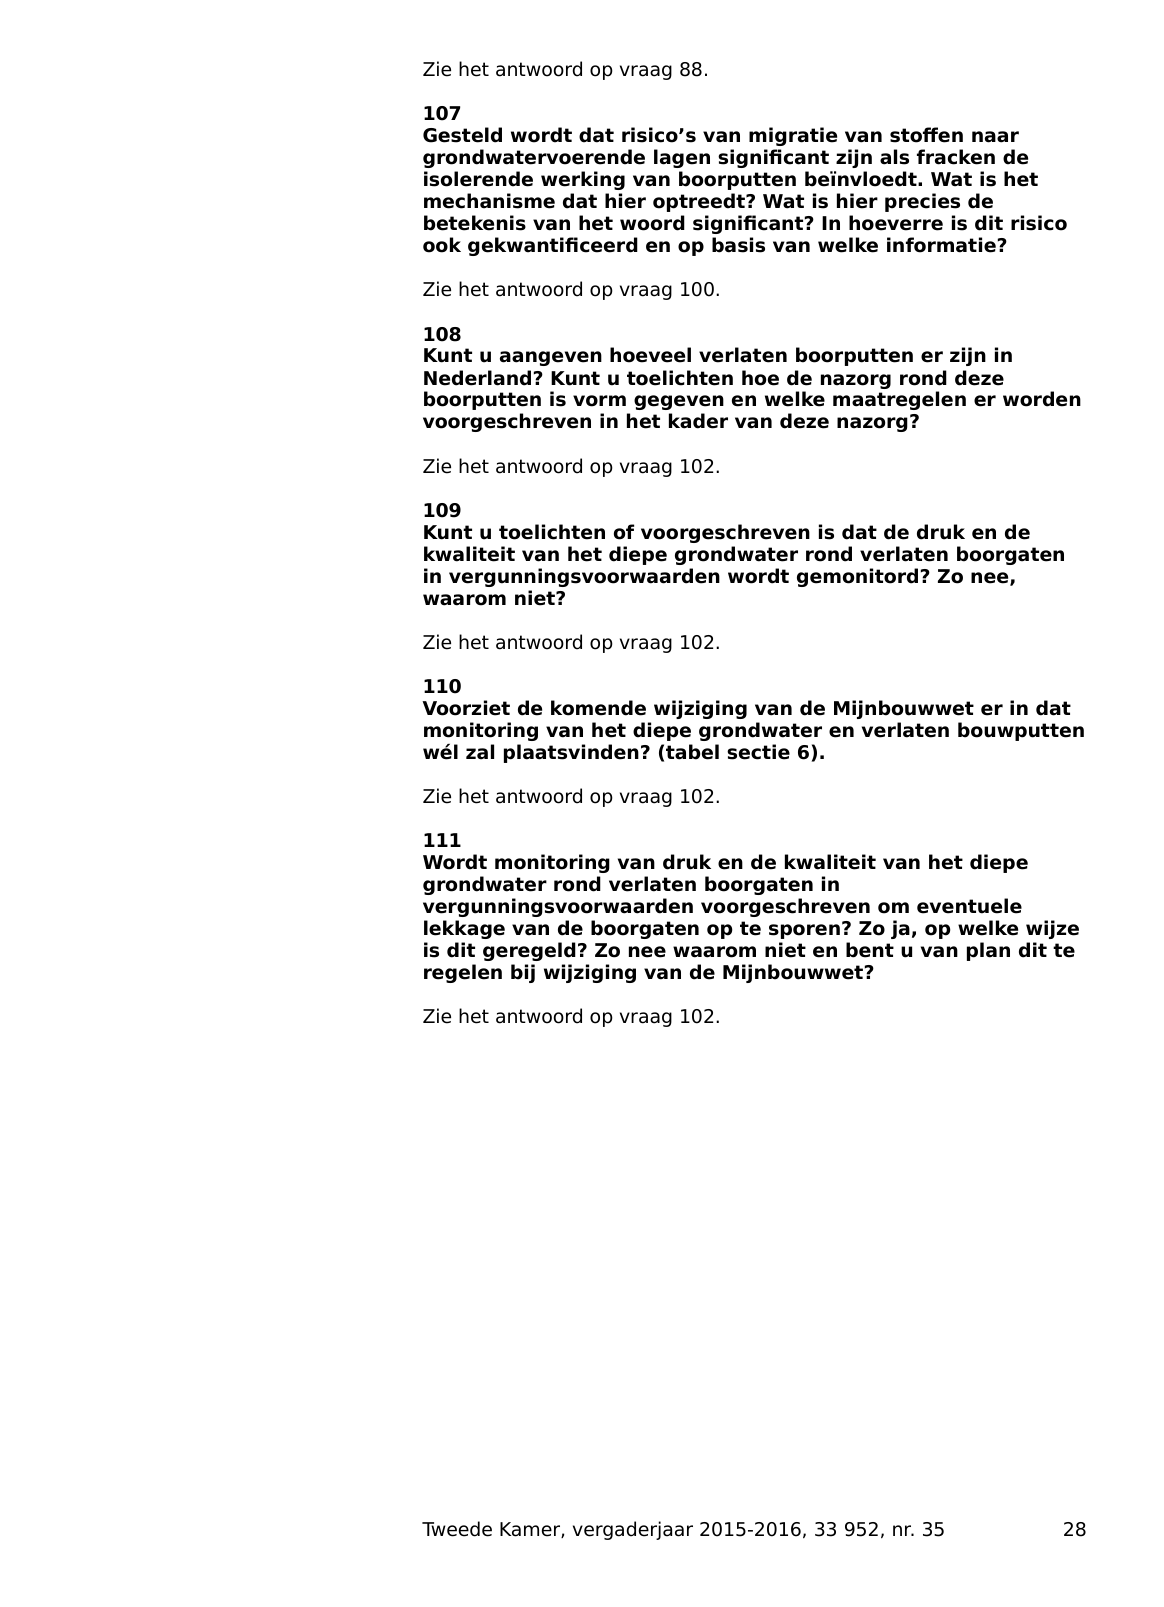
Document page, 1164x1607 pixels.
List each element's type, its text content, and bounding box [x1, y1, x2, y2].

text Zie het antwoord op vraag 102. [422, 632, 1087, 654]
text Zie het antwoord op vraag 102. [422, 786, 1087, 808]
text 107 [422, 103, 1087, 125]
text Zie het antwoord op vraag 102. [422, 1006, 1087, 1028]
text 108 [422, 323, 1087, 345]
text 109 [422, 500, 1087, 522]
text Gesteld wordt dat risico’s van migratie van stoffen naar grondwatervoerende lagen significant zijn als fracken de isolerende werking van boorputten beïnvloedt. Wat is het mechanisme dat hier optreedt? Wat is hier precies de betekenis van het woord significant? In hoeverre is dit risico ook gekwantificeerd en op basis van welke informatie? [422, 125, 1087, 257]
text Zie het antwoord op vraag 88. [422, 59, 1087, 81]
text 110 [422, 676, 1087, 698]
text 111 [422, 830, 1087, 852]
text Voorziet de komende wijziging van de Mijnbouwwet er in dat monitoring van het diepe grondwater en verlaten bouwputten wél zal plaatsvinden? (tabel sectie 6). [422, 698, 1087, 764]
text Kunt u aangeven hoeveel verlaten boorputten er zijn in Nederland? Kunt u toelichten hoe de nazorg rond deze boorputten is vorm gegeven en welke maatregelen er worden voorgeschreven in het kader van deze nazorg? [422, 345, 1087, 433]
text Zie het antwoord op vraag 100. [422, 279, 1087, 301]
text Kunt u toelichten of voorgeschreven is dat de druk en de kwaliteit van het diepe grondwater rond verlaten boorgaten in vergunningsvoorwaarden wordt gemonitord? Zo nee, waarom niet? [422, 522, 1087, 609]
text Wordt monitoring van druk en de kwaliteit van het diepe grondwater rond verlaten boorgaten in vergunningsvoorwaarden voorgeschreven om eventuele lekkage van de boorgaten op te sporen? Zo ja, op welke wijze is dit geregeld? Zo nee waarom niet en bent u van plan dit te regelen bij wijziging van de Mijnbouwwet? [422, 852, 1087, 984]
text Zie het antwoord op vraag 102. [422, 456, 1087, 477]
